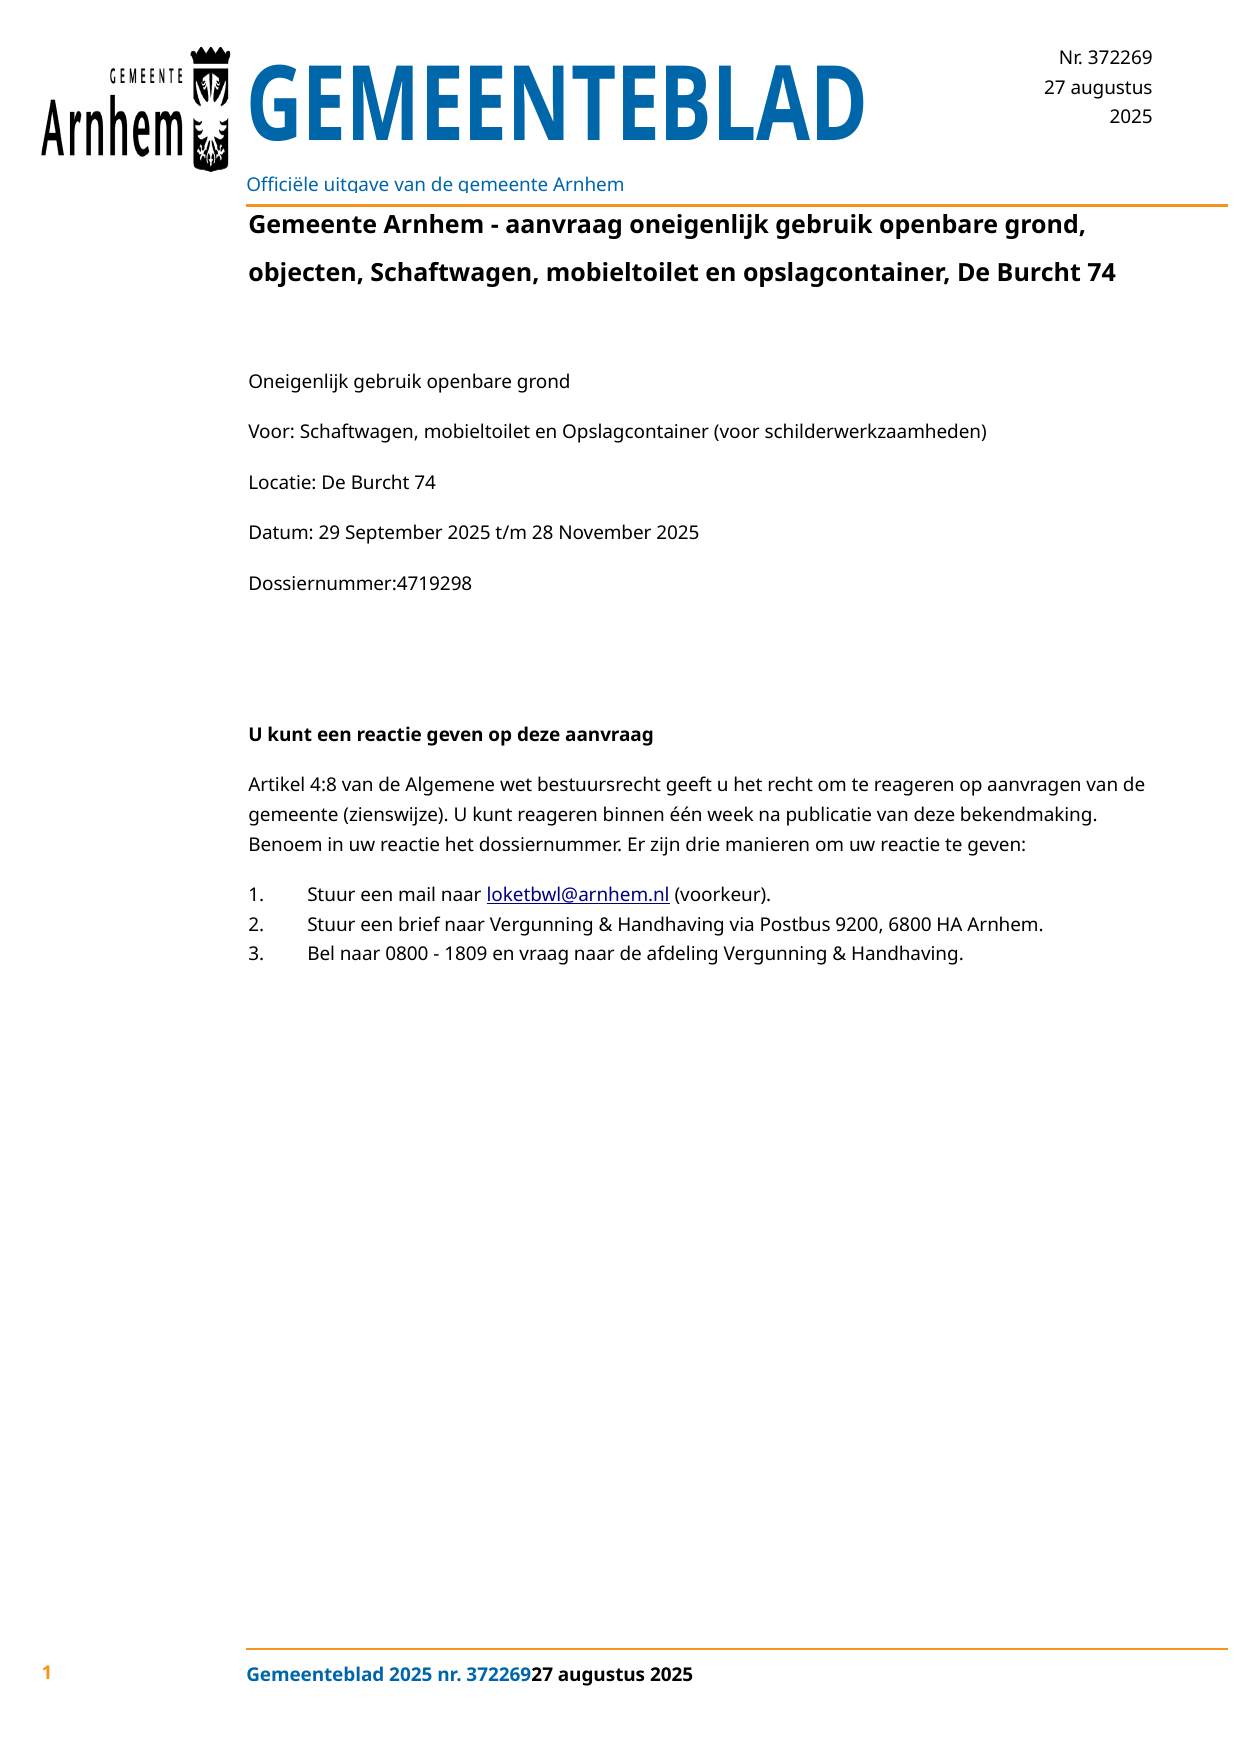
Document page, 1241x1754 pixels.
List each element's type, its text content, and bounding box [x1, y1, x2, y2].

text Artikel 4:8 van de Algemene wet bestuursrecht geeft u het recht om te reageren op aanvragen van de gemeente (zienswijze). U kunt reageren binnen één week na publicatie van deze bekendmaking. Benoem in uw reactie het dossiernummer. Er zijn drie manieren om uw reactie te geven: [248, 772, 1152, 857]
list Stuur een brief naar Vergunning & Handhaving via Postbus 9200, 6800 HA Arnhem. [248, 911, 1152, 937]
text Locatie: De Burcht 74 [248, 469, 1152, 495]
text Datum: 29 September 2025 t/m 28 November 2025 [248, 519, 1152, 545]
text Voor: Schaftwagen, mobieltoilet en Opslagcontainer (voor schilderwerkzaamheden) [248, 419, 1152, 444]
text Gemeente Arnhem - aanvraag oneigenlijk gebruik openbare grond, objecten, Schaftwagen, mobieltoilet en opslagcontainer, De Burcht 74 [248, 207, 1152, 288]
picture [41, 47, 231, 172]
list Stuur een mail naar loketbwl@arnhem.nl (voorkeur). [248, 881, 1152, 907]
text U kunt een reactie geven op deze aanvraag [248, 721, 1152, 747]
text Dossiernummer:4719298 [248, 570, 1152, 596]
list Bel naar 0800 - 1809 en vraag naar de afdeling Vergunning & Handhaving. [248, 940, 1152, 966]
text Oneigenlijk gebruik openbare grond [248, 368, 1152, 394]
